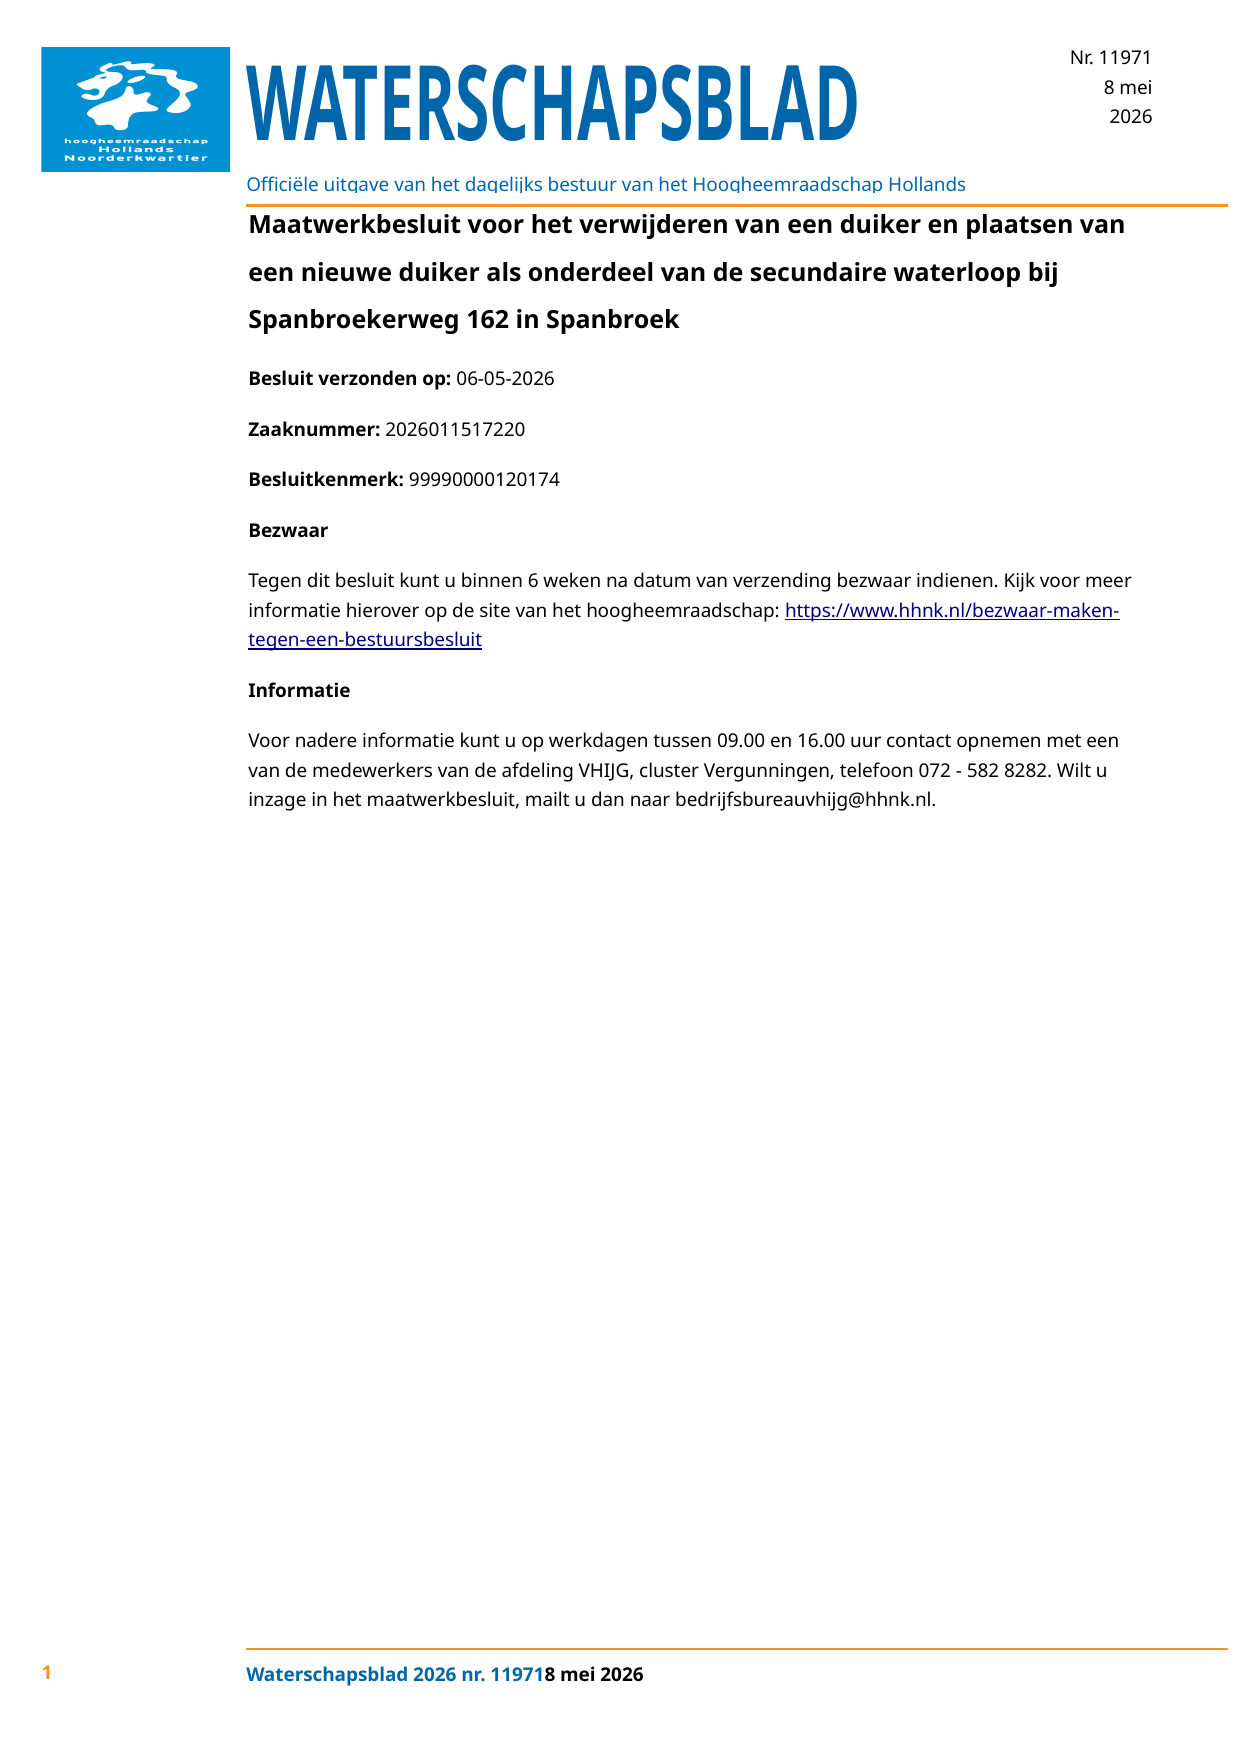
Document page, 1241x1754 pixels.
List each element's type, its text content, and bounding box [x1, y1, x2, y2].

text Voor nadere informatie kunt u op werkdagen tussen 09.00 en 16.00 uur contact opnemen met een van de medewerkers van de afdeling VHIJG, cluster Vergunningen, telefoon 072 - 582 8282. Wilt u inzage in het maatwerkbesluit, mailt u dan naar bedrijfsbureauvhijg@hhnk.nl. [248, 727, 1152, 812]
picture [129, 76, 144, 82]
text Besluit verzonden op: 06-05-2026 [248, 366, 1152, 391]
text Besluitkenmerk: 99990000120174 [248, 466, 1152, 492]
text Maatwerkbesluit voor het verwijderen van een duiker en plaatsen van een nieuwe duiker als onderdeel van de secundaire waterloop bij Spanbroekerweg 162 in Spanbroek [248, 207, 1152, 336]
picture [78, 64, 122, 99]
picture [88, 87, 157, 130]
text Bezwaar [248, 517, 1152, 542]
text Zaaknummer: 2026011517220 [248, 416, 1152, 442]
text Informatie [248, 677, 1152, 702]
picture [118, 62, 197, 112]
text Tegen dit besluit kunt u binnen 6 weken na datum van verzending bezwaar indienen. Kijk voor meer informatie hierover op de site van het hoogheemraadschap: https://www.hhnk.nl/bezwaar-maken-tegen-een-bestuursbesluit [248, 567, 1152, 652]
